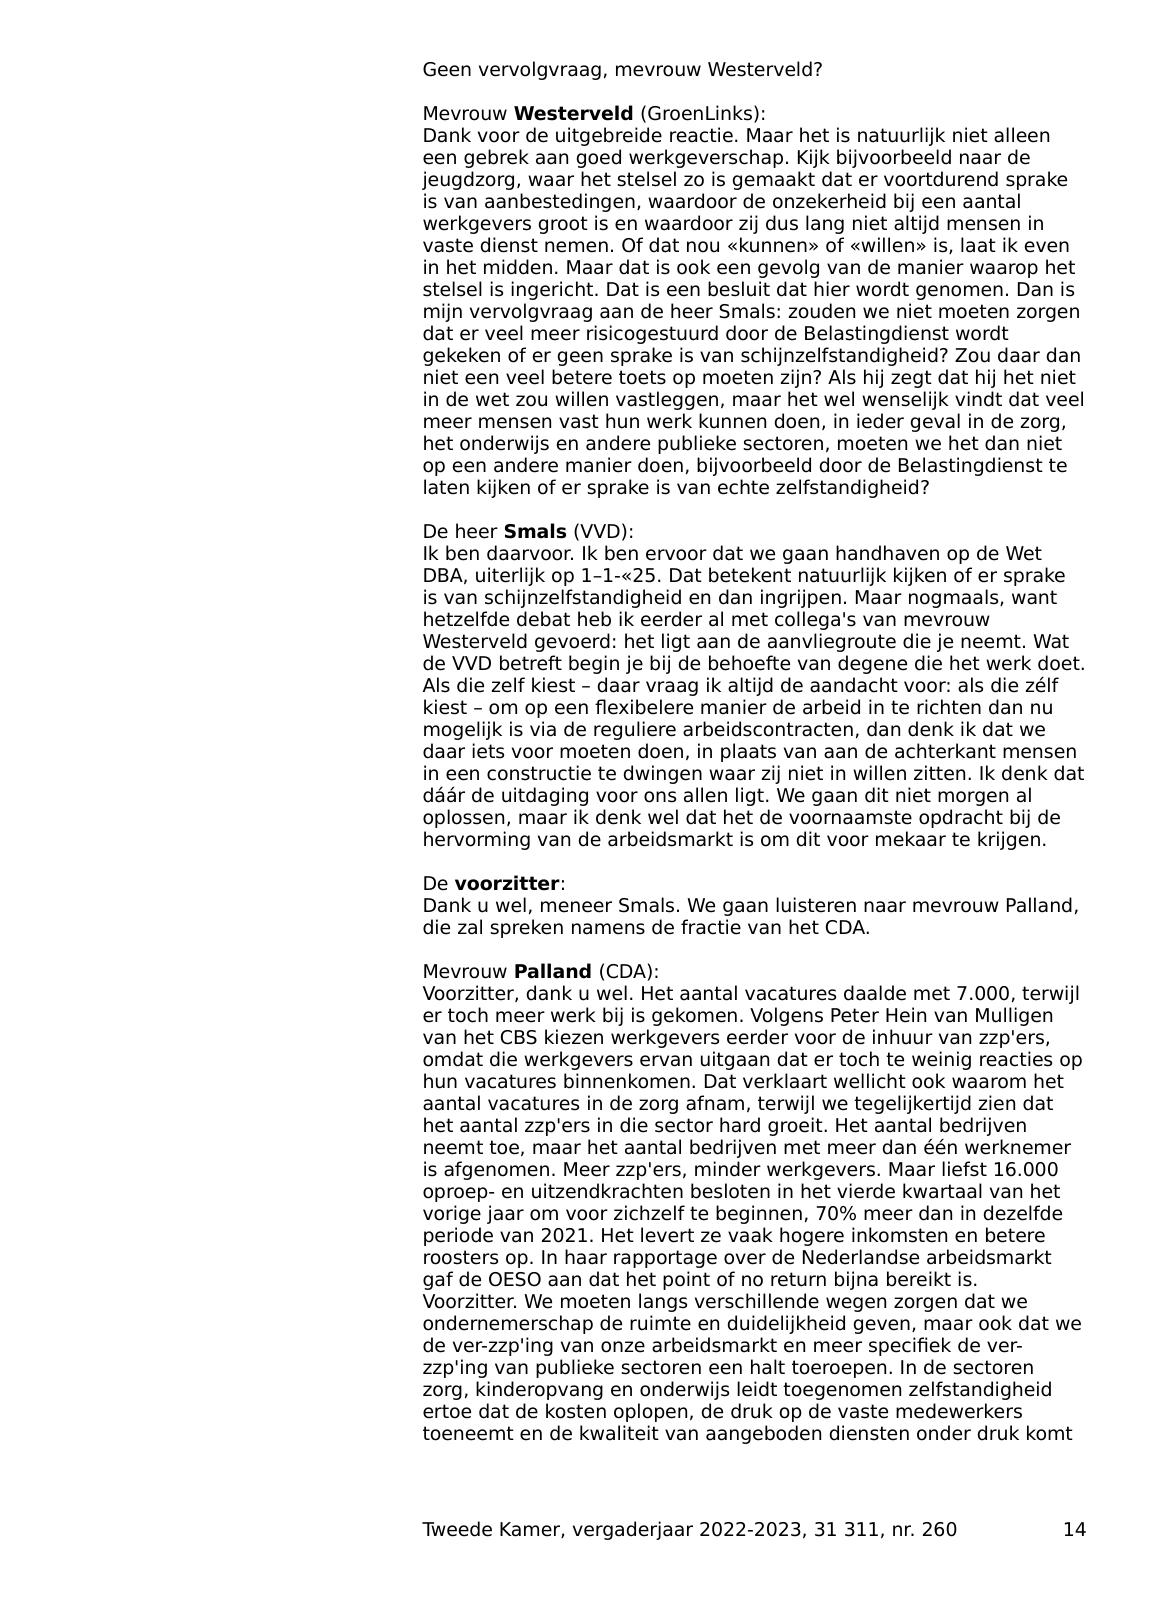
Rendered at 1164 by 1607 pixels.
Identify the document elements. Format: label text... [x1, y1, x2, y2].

text De heer Smals (VVD): [422, 521, 1087, 543]
text Dank u wel, meneer Smals. We gaan luisteren naar mevrouw Palland, die zal spreken namens de fractie van het CDA. [422, 895, 1087, 939]
text Ik ben daarvoor. Ik ben ervoor dat we gaan handhaven op de Wet DBA, uiterlijk op 1–1-«25. Dat betekent natuurlijk kijken of er sprake is van schijnzelfstandigheid en dan ingrijpen. Maar nogmaals, want hetzelfde debat heb ik eerder al met collega's van mevrouw Westerveld gevoerd: het ligt aan de aanvliegroute die je neemt. Wat de VVD betreft begin je bij de behoefte van degene die het werk doet. Als die zelf kiest – daar vraag ik altijd de aandacht voor: als die zélf kiest – om op een flexibelere manier de arbeid in te richten dan nu mogelijk is via de reguliere arbeidscontracten, dan denk ik dat we daar iets voor moeten doen, in plaats van aan de achterkant mensen in een constructie te dwingen waar zij niet in willen zitten. Ik denk dat dáár de uitdaging voor ons allen ligt. We gaan dit niet morgen al oplossen, maar ik denk wel dat het de voornaamste opdracht bij de hervorming van de arbeidsmarkt is om dit voor mekaar te krijgen. [422, 543, 1087, 851]
text Dank voor de uitgebreide reactie. Maar het is natuurlijk niet alleen een gebrek aan goed werkgeverschap. Kijk bijvoorbeeld naar de jeugdzorg, waar het stelsel zo is gemaakt dat er voortdurend sprake is van aanbestedingen, waardoor de onzekerheid bij een aantal werkgevers groot is en waardoor zij dus lang niet altijd mensen in vaste dienst nemen. Of dat nou «kunnen» of «willen» is, laat ik even in het midden. Maar dat is ook een gevolg van de manier waarop het stelsel is ingericht. Dat is een besluit dat hier wordt genomen. Dan is mijn vervolgvraag aan de heer Smals: zouden we niet moeten zorgen dat er veel meer risicogestuurd door de Belastingdienst wordt gekeken of er geen sprake is van schijnzelfstandigheid? Zou daar dan niet een veel betere toets op moeten zijn? Als hij zegt dat hij het niet in de wet zou willen vastleggen, maar het wel wenselijk vindt dat veel meer mensen vast hun werk kunnen doen, in ieder geval in de zorg, het onderwijs en andere publieke sectoren, moeten we het dan niet op een andere manier doen, bijvoorbeeld door de Belastingdienst te laten kijken of er sprake is van echte zelfstandigheid? [422, 125, 1087, 499]
text Voorzitter, dank u wel. Het aantal vacatures daalde met 7.000, terwijl er toch meer werk bij is gekomen. Volgens Peter Hein van Mulligen van het CBS kiezen werkgevers eerder voor de inhuur van zzp'ers, omdat die werkgevers ervan uitgaan dat er toch te weinig reacties op hun vacatures binnenkomen. Dat verklaart wellicht ook waarom het aantal vacatures in de zorg afnam, terwijl we tegelijkertijd zien dat het aantal zzp'ers in die sector hard groeit. Het aantal bedrijven neemt toe, maar het aantal bedrijven met meer dan één werknemer is afgenomen. Meer zzp'ers, minder werkgevers. Maar liefst 16.000 oproep- en uitzendkrachten besloten in het vierde kwartaal van het vorige jaar om voor zichzelf te beginnen, 70% meer dan in dezelfde periode van 2021. Het levert ze vaak hogere inkomsten en betere roosters op. In haar rapportage over de Nederlandse arbeidsmarkt gaf de OESO aan dat het point of no return bijna bereikt is. [422, 983, 1087, 1291]
text Geen vervolgvraag, mevrouw Westerveld? [422, 59, 1087, 81]
text Mevrouw Palland (CDA): [422, 961, 1087, 983]
text De voorzitter: [422, 873, 1087, 895]
text Voorzitter. We moeten langs verschillende wegen zorgen dat we ondernemerschap de ruimte en duidelijkheid geven, maar ook dat we de ver-zzp'ing van onze arbeidsmarkt en meer specifiek de ver-zzp'ing van publieke sectoren een halt toeroepen. In de sectoren zorg, kinderopvang en onderwijs leidt toegenomen zelfstandigheid ertoe dat de kosten oplopen, de druk op de vaste medewerkers toeneemt en de kwaliteit van aangeboden diensten onder druk komt [422, 1291, 1087, 1444]
text Mevrouw Westerveld (GroenLinks): [422, 103, 1087, 125]
